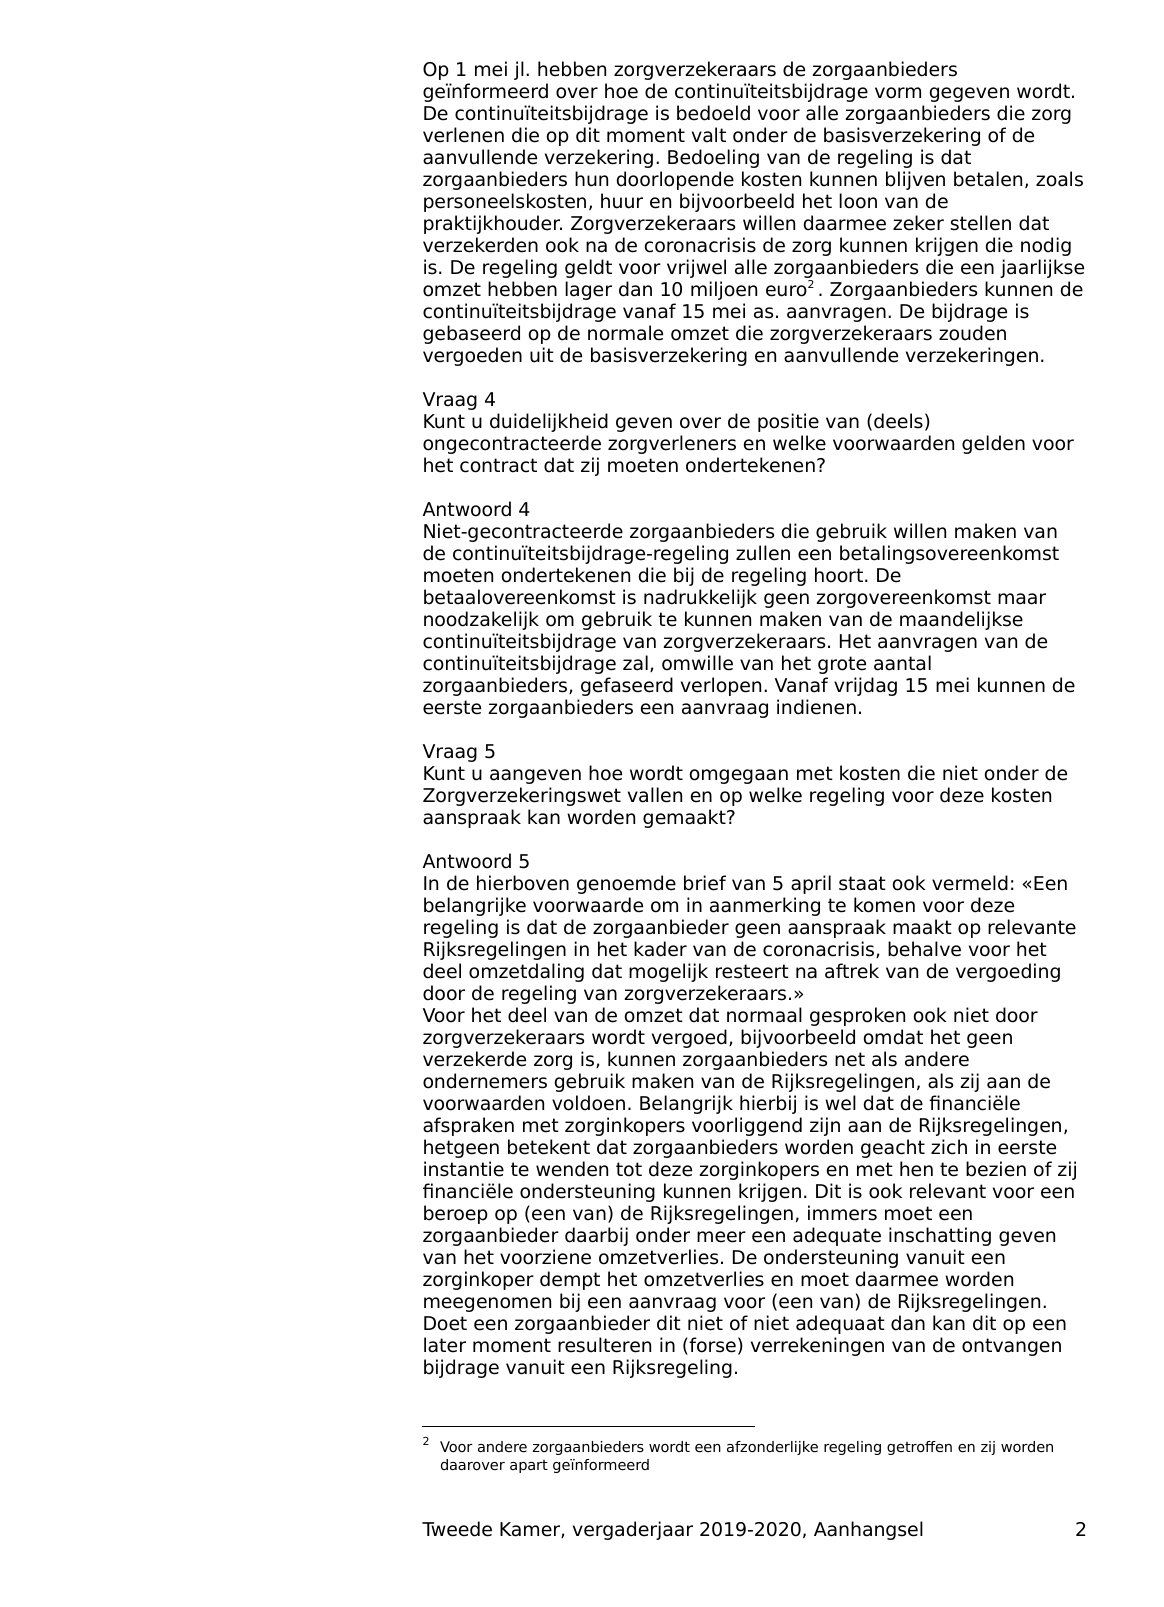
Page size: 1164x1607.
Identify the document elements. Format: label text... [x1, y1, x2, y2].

text Kunt u aangeven hoe wordt omgegaan met kosten die niet onder de Zorgverzekeringswet vallen en op welke regeling voor deze kosten aanspraak kan worden gemaakt? [422, 763, 1087, 829]
text Voor andere zorgaanbieders wordt een afzonderlijke regeling getroffen en zij worden daarover apart geïnformeerd [422, 1435, 1087, 1474]
text Vraag 4 [422, 389, 1087, 411]
text Antwoord 5 [422, 851, 1087, 873]
text Vraag 5 [422, 741, 1087, 763]
text Antwoord 4 [422, 499, 1087, 521]
text Voor het deel van de omzet dat normaal gesproken ook niet door zorgverzekeraars wordt vergoed, bijvoorbeeld omdat het geen verzekerde zorg is, kunnen zorgaanbieders net als andere ondernemers gebruik maken van de Rijksregelingen, als zij aan de voorwaarden voldoen. Belangrijk hierbij is wel dat de financiële afspraken met zorginkopers voorliggend zijn aan de Rijksregelingen, hetgeen betekent dat zorgaanbieders worden geacht zich in eerste instantie te wenden tot deze zorginkopers en met hen te bezien of zij financiële ondersteuning kunnen krijgen. Dit is ook relevant voor een beroep op (een van) de Rijksregelingen, immers moet een zorgaanbieder daarbij onder meer een adequate inschatting geven van het voorziene omzetverlies. De ondersteuning vanuit een zorginkoper dempt het omzetverlies en moet daarmee worden meegenomen bij een aanvraag voor (een van) de Rijksregelingen. Doet een zorgaanbieder dit niet of niet adequaat dan kan dit op een later moment resulteren in (forse) verrekeningen van de ontvangen bijdrage vanuit een Rijksregeling. [422, 1005, 1087, 1379]
text In de hierboven genoemde brief van 5 april staat ook vermeld: «Een belangrijke voorwaarde om in aanmerking te komen voor deze regeling is dat de zorgaanbieder geen aanspraak maakt op relevante Rijksregelingen in het kader van de coronacrisis, behalve voor het deel omzetdaling dat mogelijk resteert na aftrek van de vergoeding door de regeling van zorgverzekeraars.» [422, 873, 1087, 1005]
text Niet-gecontracteerde zorgaanbieders die gebruik willen maken van de continuïteitsbijdrage-regeling zullen een betalingsovereenkomst moeten ondertekenen die bij de regeling hoort. De betaalovereenkomst is nadrukkelijk geen zorgovereenkomst maar noodzakelijk om gebruik te kunnen maken van de maandelijkse continuïteitsbijdrage van zorgverzekeraars. Het aanvragen van de continuïteitsbijdrage zal, omwille van het grote aantal zorgaanbieders, gefaseerd verlopen. Vanaf vrijdag 15 mei kunnen de eerste zorgaanbieders een aanvraag indienen. [422, 521, 1087, 719]
text Op 1 mei jl. hebben zorgverzekeraars de zorgaanbieders geïnformeerd over hoe de continuïteitsbijdrage vorm gegeven wordt. De continuïteitsbijdrage is bedoeld voor alle zorgaanbieders die zorg verlenen die op dit moment valt onder de basisverzekering of de aanvullende verzekering. Bedoeling van de regeling is dat zorgaanbieders hun doorlopende kosten kunnen blijven betalen, zoals personeelskosten, huur en bijvoorbeeld het loon van de praktijkhouder. Zorgverzekeraars willen daarmee zeker stellen dat verzekerden ook na de coronacrisis de zorg kunnen krijgen die nodig is. De regeling geldt voor vrijwel alle zorgaanbieders die een jaarlijkse omzet hebben lager dan 10 miljoen euro. Zorgaanbieders kunnen de continuïteitsbijdrage vanaf 15 mei as. aanvragen. De bijdrage is gebaseerd op de normale omzet die zorgverzekeraars zouden vergoeden uit de basisverzekering en aanvullende verzekeringen. [422, 59, 1087, 367]
text Kunt u duidelijkheid geven over de positie van (deels) ongecontracteerde zorgverleners en welke voorwaarden gelden voor het contract dat zij moeten ondertekenen? [422, 411, 1087, 477]
